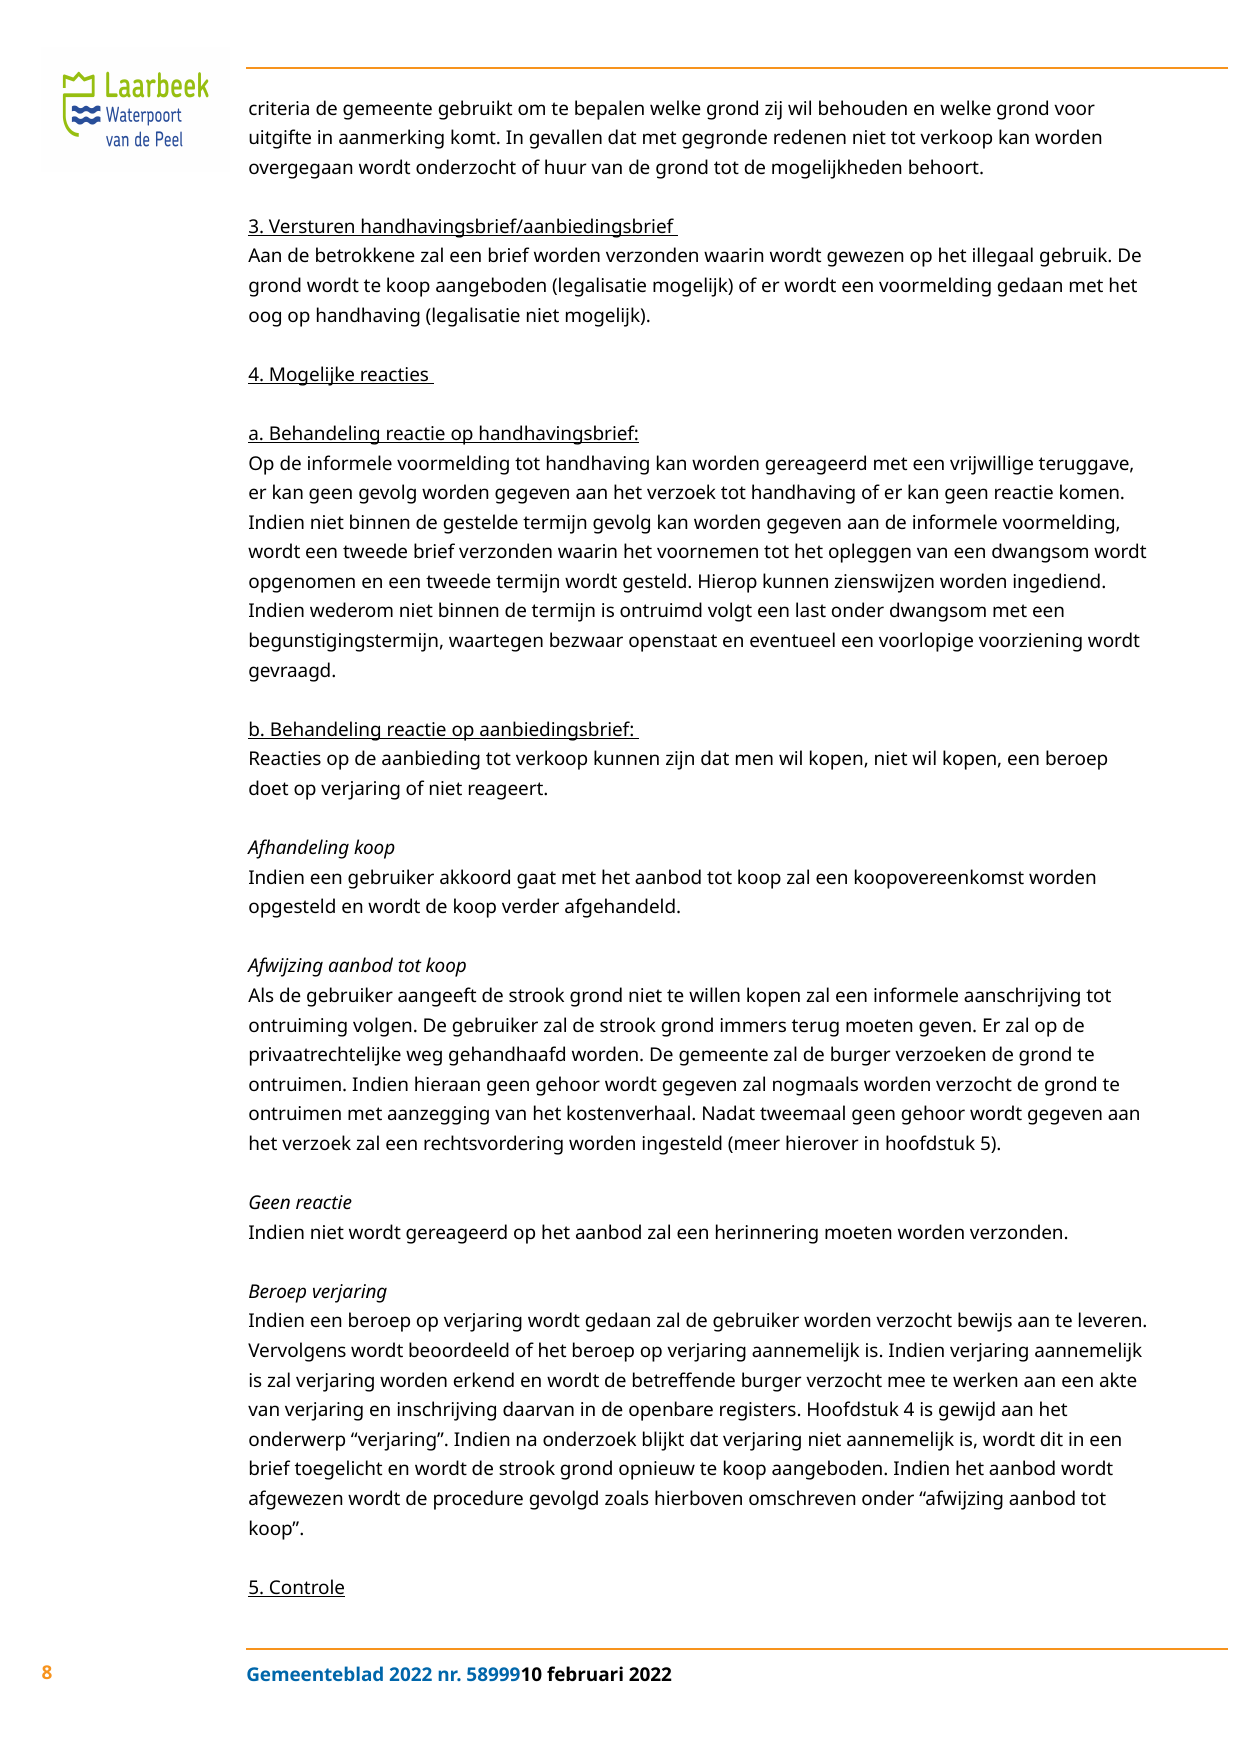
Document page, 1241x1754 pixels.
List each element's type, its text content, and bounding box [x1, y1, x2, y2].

text Indien niet wordt gereageerd op het aanbod zal een herinnering moeten worden verzonden. [248, 1219, 1152, 1245]
text Op de informele voormelding tot handhaving kan worden gereageerd met een vrijwillige teruggave, er kan geen gevolg worden gegeven aan het verzoek tot handhaving of er kan geen reactie komen. Indien niet binnen de gestelde termijn gevolg kan worden gegeven aan de informele voormelding, wordt een tweede brief verzonden waarin het voornemen tot het opleggen van een dwangsom wordt opgenomen en een tweede termijn wordt gesteld. Hierop kunnen zienswijzen worden ingediend. Indien wederom niet binnen de termijn is ontruimd volgt een last onder dwangsom met een begunstigingstermijn, waartegen bezwaar openstaat en eventueel een voorlopige voorziening wordt gevraagd. [248, 450, 1152, 683]
text Reacties op de aanbieding tot verkoop kunnen zijn dat men wil kopen, niet wil kopen, een beroep doet op verjaring of niet reageert. [248, 746, 1152, 801]
text Afwijzing aanbod tot koop [248, 953, 1152, 978]
text Geen reactie [248, 1189, 1152, 1215]
text Indien een gebruiker akkoord gaat met het aanbod tot koop zal een koopovereenkomst worden opgesteld en wordt de koop verder afgehandeld. [248, 864, 1152, 919]
text a. Behandeling reactie op handhavingsbrief: [248, 420, 1152, 446]
text 5. Controle [248, 1574, 1152, 1600]
text 4. Mogelijke reacties [248, 361, 1152, 387]
text Aan de betrokkene zal een brief worden verzonden waarin wordt gewezen op het illegaal gebruik. De grond wordt te koop aangeboden (legalisatie mogelijk) of er wordt een voormelding gedaan met het oog op handhaving (legalisatie niet mogelijk). [248, 243, 1152, 328]
text b. Behandeling reactie op aanbiedingsbrief: [248, 716, 1152, 742]
text criteria de gemeente gebruikt om te bepalen welke grond zij wil behouden en welke grond voor uitgifte in aanmerking komt. In gevallen dat met gegronde redenen niet tot verkoop kan worden overgegaan wordt onderzocht of huur van de grond tot de mogelijkheden behoort. [248, 95, 1152, 180]
text 3. Versturen handhavingsbrief/aanbiedingsbrief [248, 213, 1152, 239]
text Indien een beroep op verjaring wordt gedaan zal de gebruiker worden verzocht bewijs aan te leveren. Vervolgens wordt beoordeeld of het beroep op verjaring aannemelijk is. Indien verjaring aannemelijk is zal verjaring worden erkend en wordt de betreffende burger verzocht mee te werken aan een akte van verjaring en inschrijving daarvan in de openbare registers. Hoofdstuk 4 is gewijd aan het onderwerp “verjaring”. Indien na onderzoek blijkt dat verjaring niet aannemelijk is, wordt dit in een brief toegelicht en wordt de strook grond opnieuw te koop aangeboden. Indien het aanbod wordt afgewezen wordt de procedure gevolgd zoals hierboven omschreven onder “afwijzing aanbod tot koop”. [248, 1308, 1152, 1541]
text Afhandeling koop [248, 834, 1152, 860]
text Als de gebruiker aangeeft de strook grond niet te willen kopen zal een informele aanschrijving tot ontruiming volgen. De gebruiker zal de strook grond immers terug moeten geven. Er zal op de privaatrechtelijke weg gehandhaafd worden. De gemeente zal de burger verzoeken de grond te ontruimen. Indien hieraan geen gehoor wordt gegeven zal nogmaals worden verzocht de grond te ontruimen met aanzegging van het kostenverhaal. Nadat tweemaal geen gehoor wordt gegeven aan het verzoek zal een rechtsvordering worden ingesteld (meer hierover in hoofdstuk 5). [248, 982, 1152, 1156]
text Beroep verjaring [248, 1278, 1152, 1304]
picture [41, 47, 231, 172]
